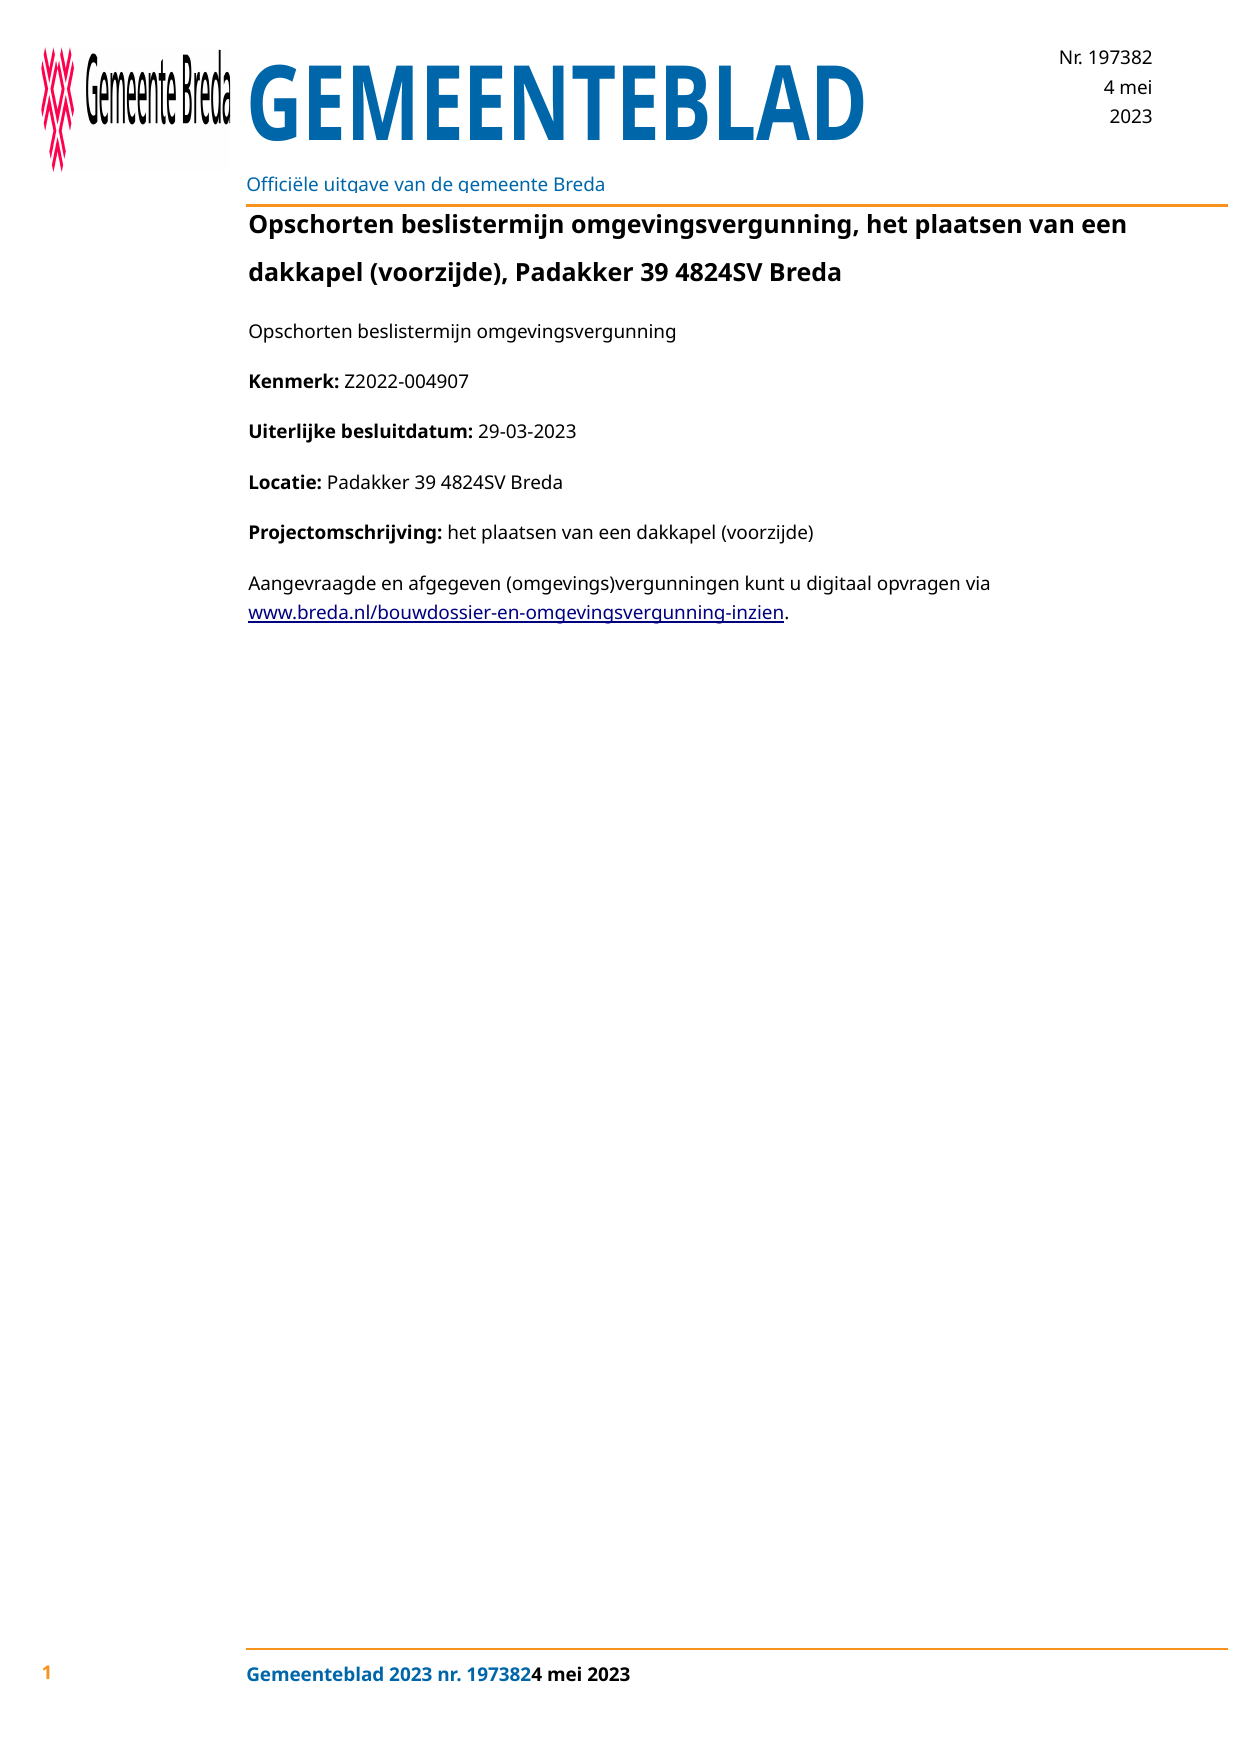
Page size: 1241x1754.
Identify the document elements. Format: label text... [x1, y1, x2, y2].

text Opschorten beslistermijn omgevingsvergunning, het plaatsen van een dakkapel (voorzijde), Padakker 39 4824SV Breda [248, 207, 1152, 288]
text Uiterlijke besluitdatum: 29-03-2023 [248, 419, 1152, 444]
picture [41, 47, 231, 172]
text Locatie: Padakker 39 4824SV Breda [248, 469, 1152, 495]
text Kenmerk: Z2022-004907 [248, 368, 1152, 394]
text Projectomschrijving: het plaatsen van een dakkapel (voorzijde) [248, 519, 1152, 545]
text Opschorten beslistermijn omgevingsvergunning [248, 318, 1152, 344]
text Aangevraagde en afgegeven (omgevings)vergunningen kunt u digitaal opvragen via www.breda.nl/bouwdossier-en-omgevingsvergunning-inzien. [248, 570, 1152, 625]
